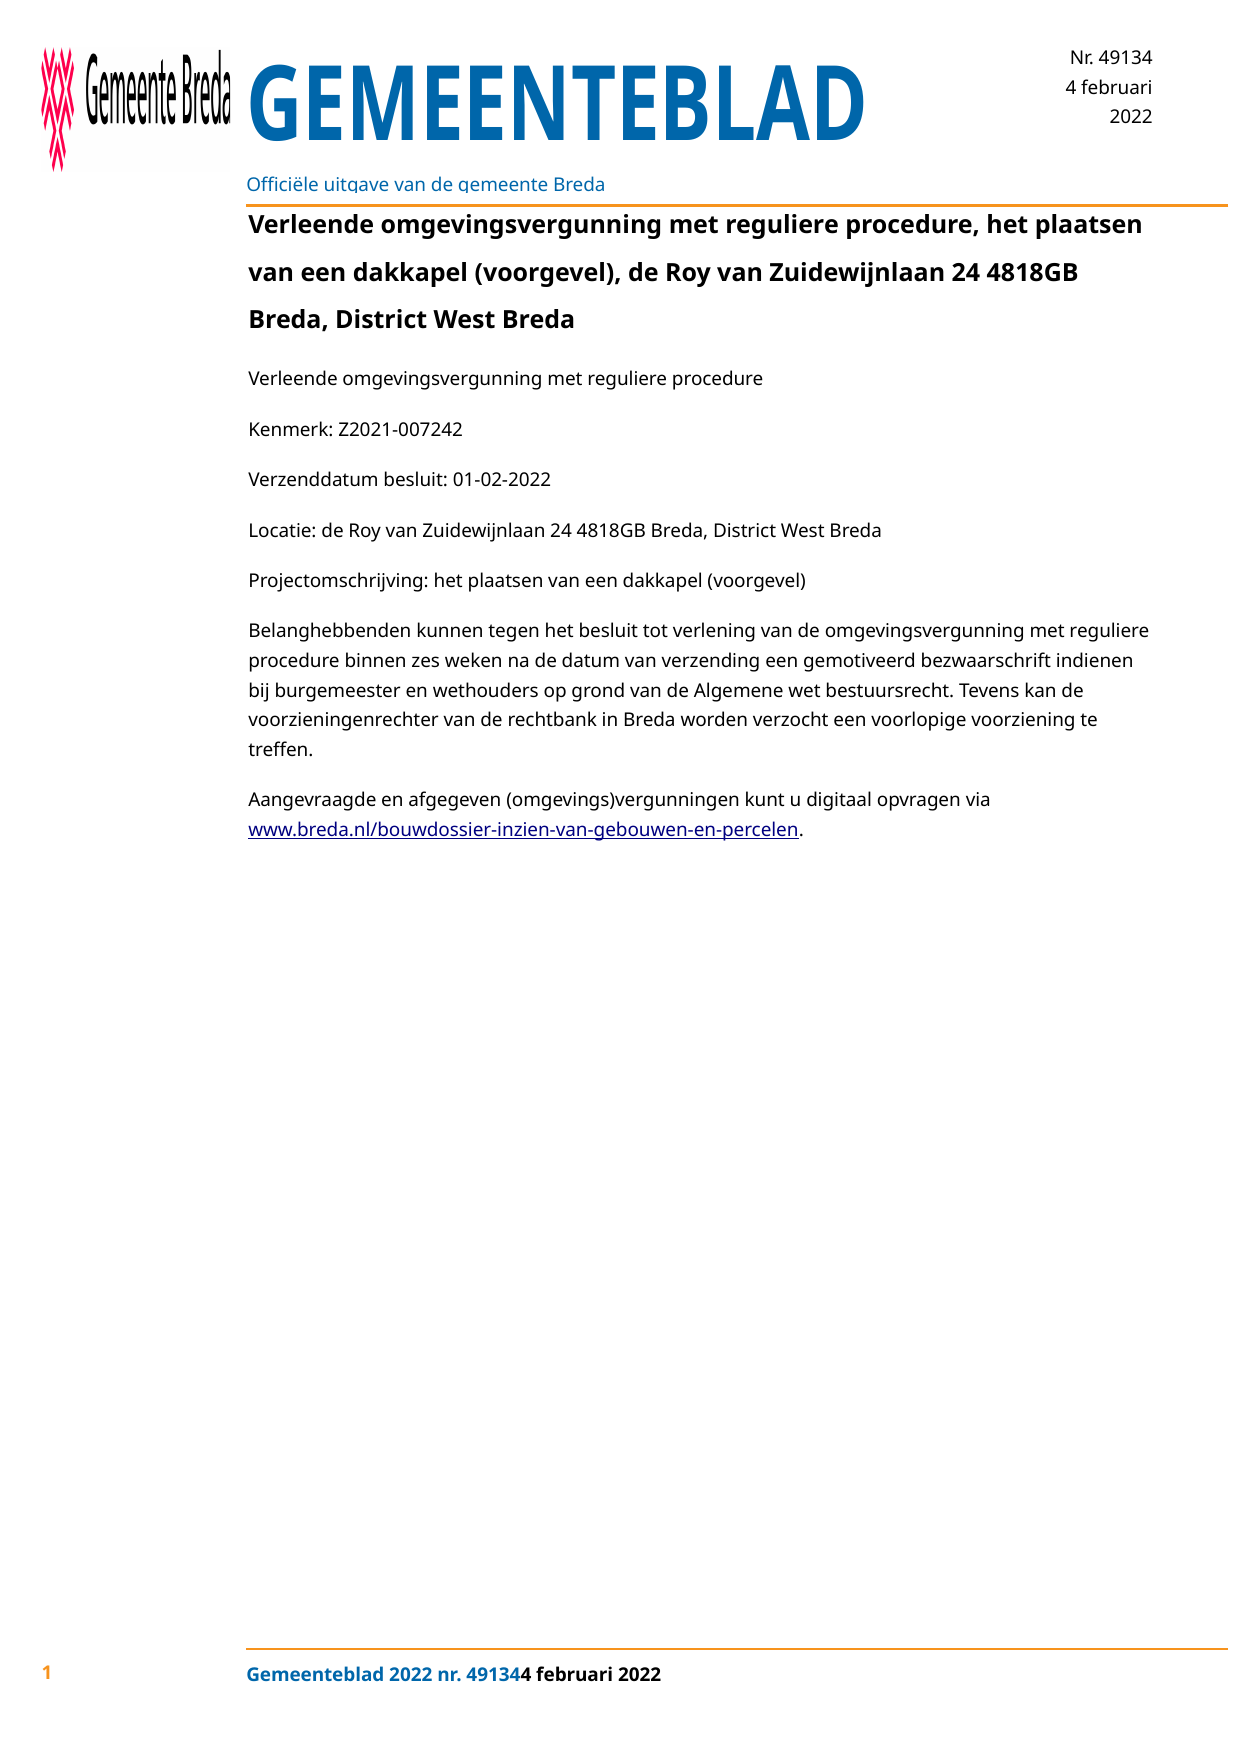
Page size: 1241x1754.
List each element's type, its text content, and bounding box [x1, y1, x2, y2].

text Projectomschrijving: het plaatsen van een dakkapel (voorgevel) [248, 567, 1152, 593]
picture [41, 47, 231, 172]
text Kenmerk: Z2021-007242 [248, 416, 1152, 442]
text Locatie: de Roy van Zuidewijnlaan 24 4818GB Breda, District West Breda [248, 517, 1152, 542]
text Verleende omgevingsvergunning met reguliere procedure, het plaatsen van een dakkapel (voorgevel), de Roy van Zuidewijnlaan 24 4818GB Breda, District West Breda [248, 207, 1152, 336]
text Verleende omgevingsvergunning met reguliere procedure [248, 366, 1152, 391]
text Belanghebbenden kunnen tegen het besluit tot verlening van de omgevingsvergunning met reguliere procedure binnen zes weken na de datum van verzending een gemotiveerd bezwaarschrift indienen bij burgemeester en wethouders op grond van de Algemene wet bestuursrecht. Tevens kan de voorzieningenrechter van de rechtbank in Breda worden verzocht een voorlopige voorziening te treffen. [248, 618, 1152, 762]
text Aangevraagde en afgegeven (omgevings)vergunningen kunt u digitaal opvragen via www.breda.nl/bouwdossier-inzien-van-gebouwen-en-percelen. [248, 786, 1152, 842]
text Verzenddatum besluit: 01-02-2022 [248, 466, 1152, 492]
